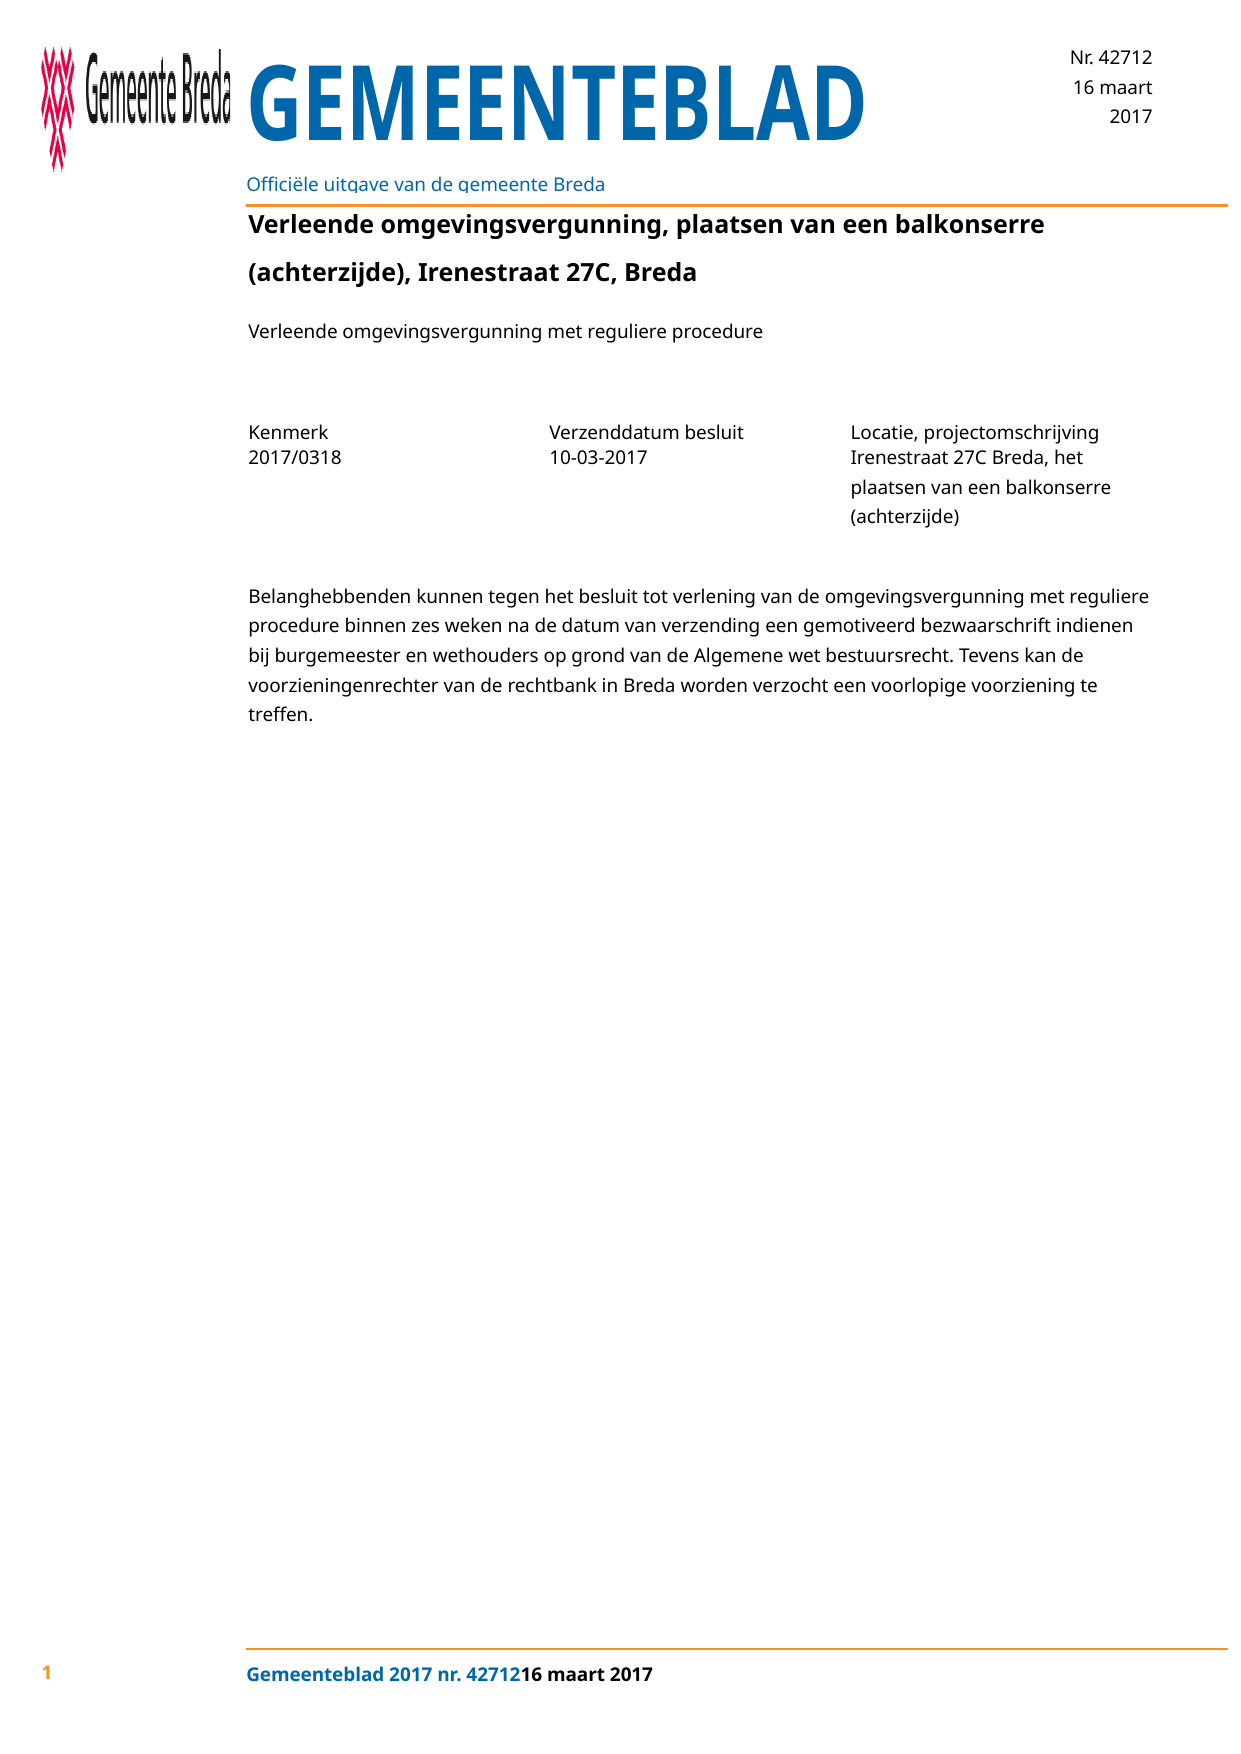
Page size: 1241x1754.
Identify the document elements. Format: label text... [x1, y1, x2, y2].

text Belanghebbenden kunnen tegen het besluit tot verlening van de omgevingsvergunning met reguliere procedure binnen zes weken na de datum van verzending een gemotiveerd bezwaarschrift indienen bij burgemeester en wethouders op grond van de Algemene wet bestuursrecht. Tevens kan de voorzieningenrechter van de rechtbank in Breda worden verzocht een voorlopige voorziening te treffen. [248, 583, 1152, 727]
table_header Kenmerk [248, 419, 549, 444]
table_header Verzenddatum besluit [549, 419, 850, 444]
table_cell Irenestraat 27C Breda, het plaatsen van een balkonserre (achterzijde) [850, 445, 1152, 529]
table_cell 10-03-2017 [549, 445, 850, 529]
picture [41, 47, 231, 172]
text Verleende omgevingsvergunning, plaatsen van een balkonserre (achterzijde), Irenestraat 27C, Breda [248, 207, 1152, 288]
table_header Locatie, projectomschrijving [850, 419, 1152, 444]
table_cell 2017/0318 [248, 445, 549, 529]
text Verleende omgevingsvergunning met reguliere procedure [248, 318, 1152, 344]
